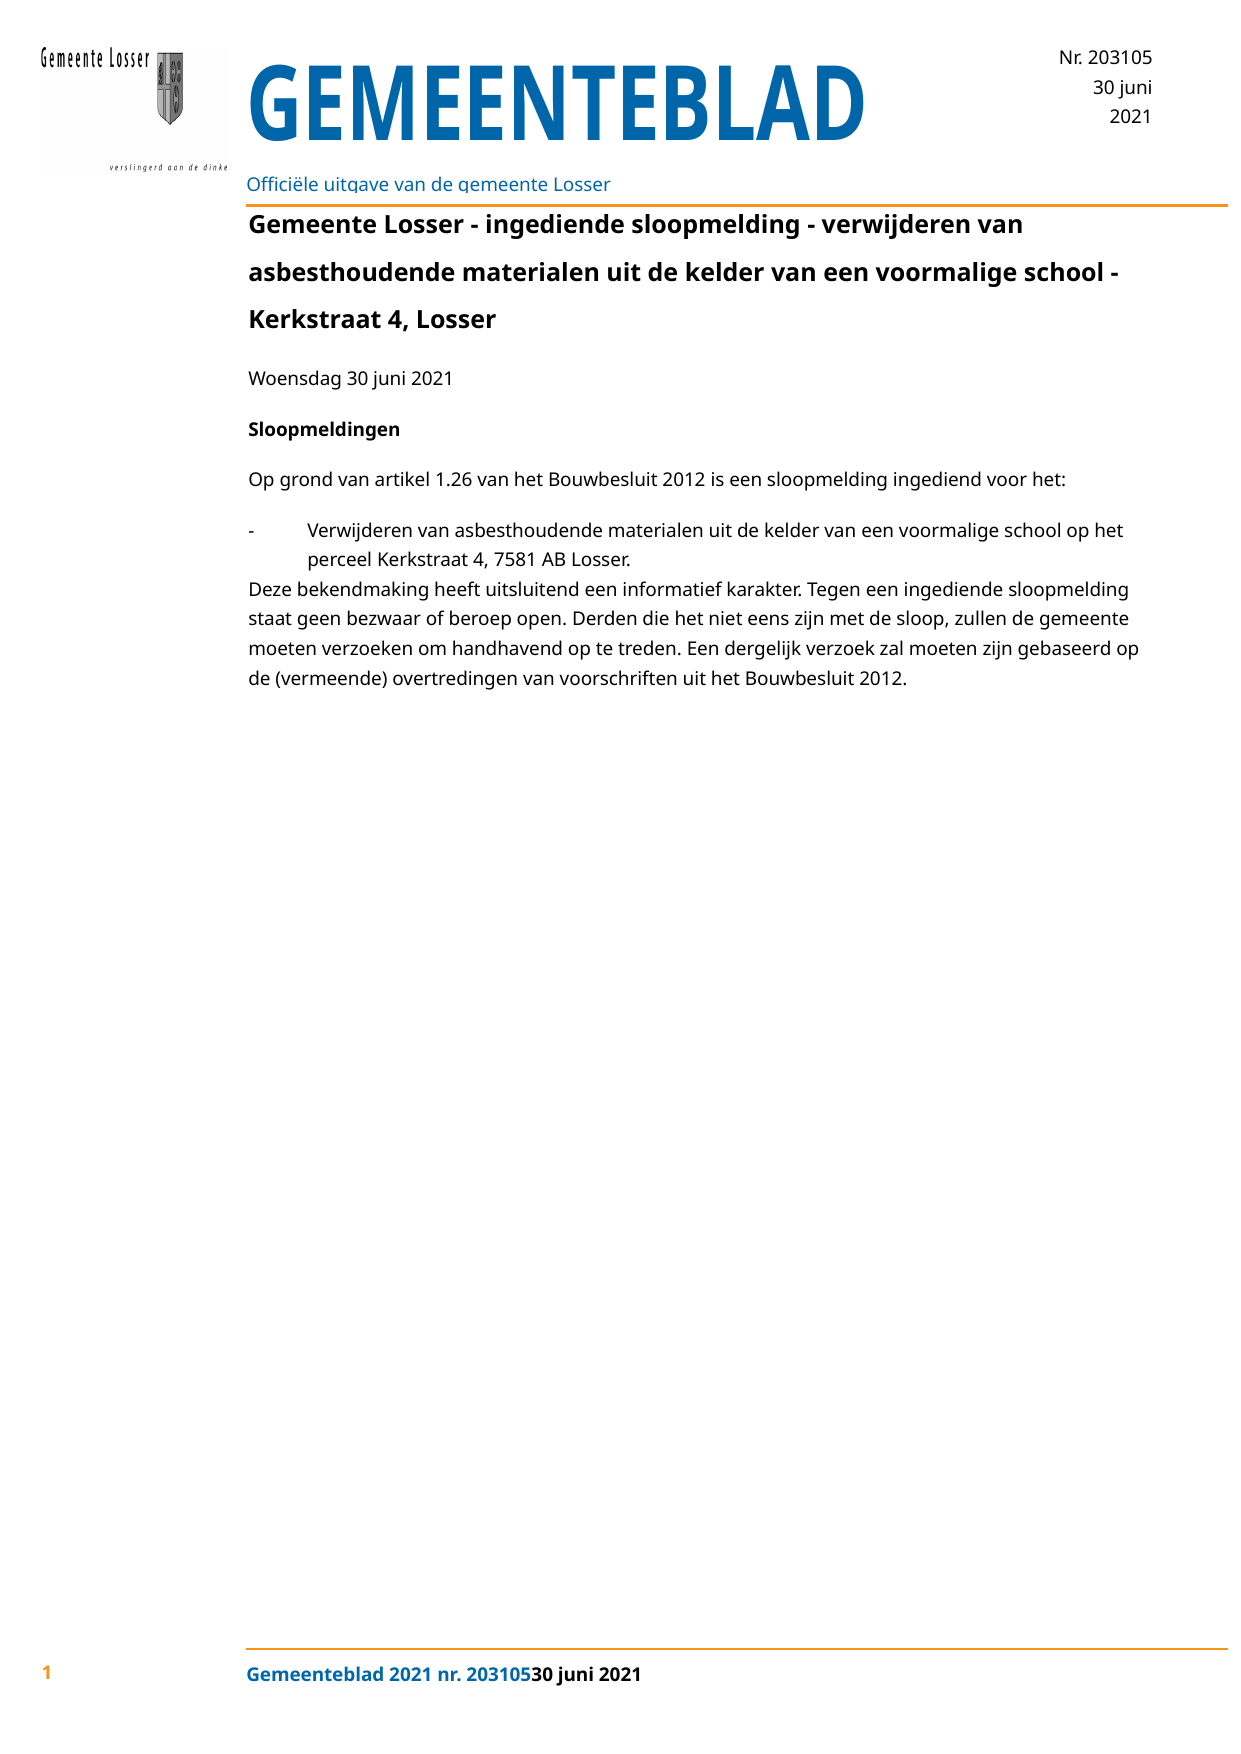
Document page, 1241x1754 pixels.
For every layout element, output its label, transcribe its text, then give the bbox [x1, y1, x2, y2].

text Deze bekendmaking heeft uitsluitend een informatief karakter. Tegen een ingediende sloopmelding staat geen bezwaar of beroep open. Derden die het niet eens zijn met de sloop, zullen de gemeente moeten verzoeken om handhavend op te treden. Een dergelijk verzoek zal moeten zijn gebaseerd op de (vermeende) overtredingen van voorschriften uit het Bouwbesluit 2012. [248, 576, 1152, 690]
text Gemeente Losser - ingediende sloopmelding - verwijderen van asbesthoudende materialen uit de kelder van een voormalige school - Kerkstraat 4, Losser [248, 207, 1152, 336]
list Verwijderen van asbesthoudende materialen uit de kelder van een voormalige school op het perceel Kerkstraat 4, 7581 AB Losser. [248, 517, 1152, 572]
picture [41, 47, 231, 172]
text Sloopmeldingen [248, 416, 1152, 442]
text Woensdag 30 juni 2021 [248, 366, 1152, 391]
text Op grond van artikel 1.26 van het Bouwbesluit 2012 is een sloopmelding ingediend voor het: [248, 466, 1152, 492]
